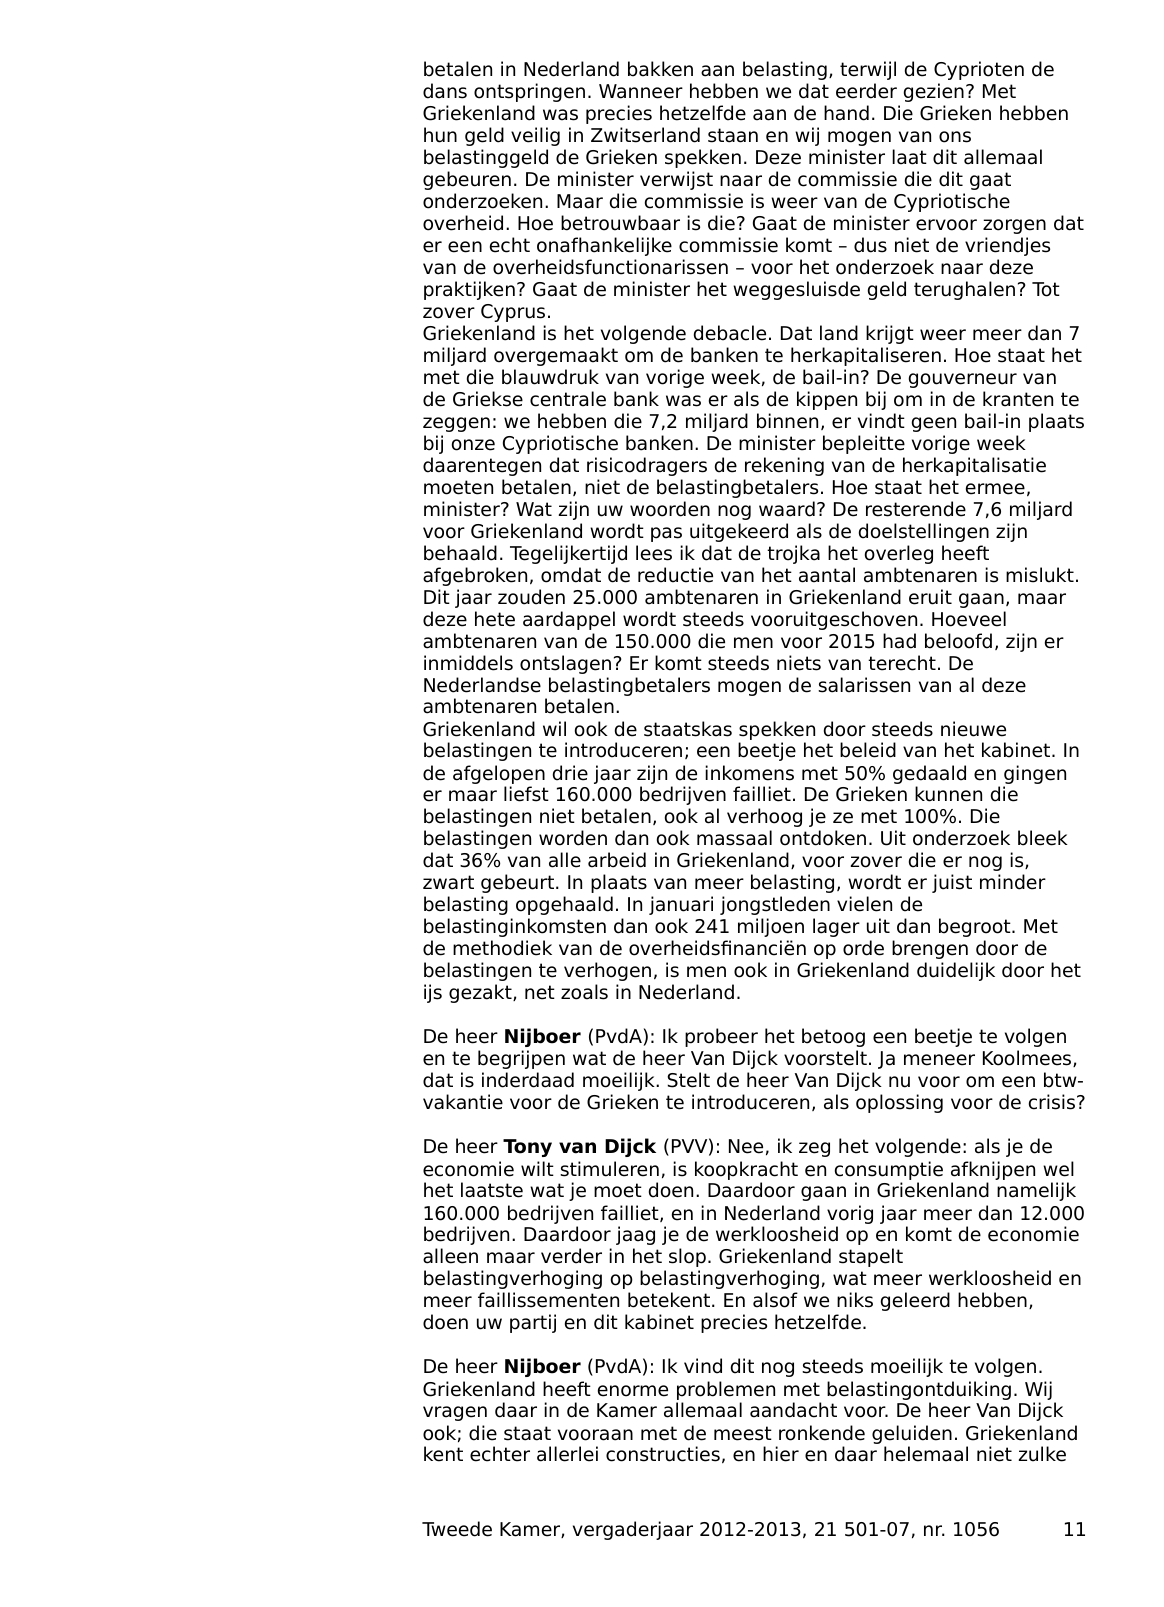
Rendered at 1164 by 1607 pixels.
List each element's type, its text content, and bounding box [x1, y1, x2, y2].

text Griekenland is het volgende debacle. Dat land krijgt weer meer dan 7 miljard overgemaakt om de banken te herkapitaliseren. Hoe staat het met die blauwdruk van vorige week, de bail-in? De gouverneur van de Griekse centrale bank was er als de kippen bij om in de kranten te zeggen: we hebben die 7,2 miljard binnen, er vindt geen bail-in plaats bij onze Cypriotische banken. De minister bepleitte vorige week daarentegen dat risicodragers de rekening van de herkapitalisatie moeten betalen, niet de belastingbetalers. Hoe staat het ermee, minister? Wat zijn uw woorden nog waard? De resterende 7,6 miljard voor Griekenland wordt pas uitgekeerd als de doelstellingen zijn behaald. Tegelijkertijd lees ik dat de trojka het overleg heeft afgebroken, omdat de reductie van het aantal ambtenaren is mislukt. Dit jaar zouden 25.000 ambtenaren in Griekenland eruit gaan, maar deze hete aardappel wordt steeds vooruitgeschoven. Hoeveel ambtenaren van de 150.000 die men voor 2015 had beloofd, zijn er inmiddels ontslagen? Er komt steeds niets van terecht. De Nederlandse belastingbetalers mogen de salarissen van al deze ambtenaren betalen. [422, 323, 1087, 718]
text betalen in Nederland bakken aan belasting, terwijl de Cyprioten de dans ontspringen. Wanneer hebben we dat eerder gezien? Met Griekenland was precies hetzelfde aan de hand. Die Grieken hebben hun geld veilig in Zwitserland staan en wij mogen van ons belastinggeld de Grieken spekken. Deze minister laat dit allemaal gebeuren. De minister verwijst naar de commissie die dit gaat onderzoeken. Maar die commissie is weer van de Cypriotische overheid. Hoe betrouwbaar is die? Gaat de minister ervoor zorgen dat er een echt onafhankelijke commissie komt – dus niet de vriendjes van de overheidsfunctionarissen – voor het onderzoek naar deze praktijken? Gaat de minister het weggesluisde geld terughalen? Tot zover Cyprus. [422, 59, 1087, 323]
text De heer Nijboer (PvdA): Ik vind dit nog steeds moeilijk te volgen. Griekenland heeft enorme problemen met belastingontduiking. Wij vragen daar in de Kamer allemaal aandacht voor. De heer Van Dijck ook; die staat vooraan met de meest ronkende geluiden. Griekenland kent echter allerlei constructies, en hier en daar helemaal niet zulke [422, 1356, 1087, 1466]
text De heer Tony van Dijck (PVV): Nee, ik zeg het volgende: als je de economie wilt stimuleren, is koopkracht en consumptie afknijpen wel het laatste wat je moet doen. Daardoor gaan in Griekenland namelijk 160.000 bedrijven failliet, en in Nederland vorig jaar meer dan 12.000 bedrijven. Daardoor jaag je de werkloosheid op en komt de economie alleen maar verder in het slop. Griekenland stapelt belastingverhoging op belastingverhoging, wat meer werkloosheid en meer faillissementen betekent. En alsof we niks geleerd hebben, doen uw partij en dit kabinet precies hetzelfde. [422, 1136, 1087, 1334]
text De heer Nijboer (PvdA): Ik probeer het betoog een beetje te volgen en te begrijpen wat de heer Van Dijck voorstelt. Ja meneer Koolmees, dat is inderdaad moeilijk. Stelt de heer Van Dijck nu voor om een btw-vakantie voor de Grieken te introduceren, als oplossing voor de crisis? [422, 1026, 1087, 1114]
text Griekenland wil ook de staatskas spekken door steeds nieuwe belastingen te introduceren; een beetje het beleid van het kabinet. In de afgelopen drie jaar zijn de inkomens met 50% gedaald en gingen er maar liefst 160.000 bedrijven failliet. De Grieken kunnen die belastingen niet betalen, ook al verhoog je ze met 100%. Die belastingen worden dan ook massaal ontdoken. Uit onderzoek bleek dat 36% van alle arbeid in Griekenland, voor zover die er nog is, zwart gebeurt. In plaats van meer belasting, wordt er juist minder belasting opgehaald. In januari jongstleden vielen de belastinginkomsten dan ook 241 miljoen lager uit dan begroot. Met de methodiek van de overheidsfinanciën op orde brengen door de belastingen te verhogen, is men ook in Griekenland duidelijk door het ijs gezakt, net zoals in Nederland. [422, 718, 1087, 1004]
